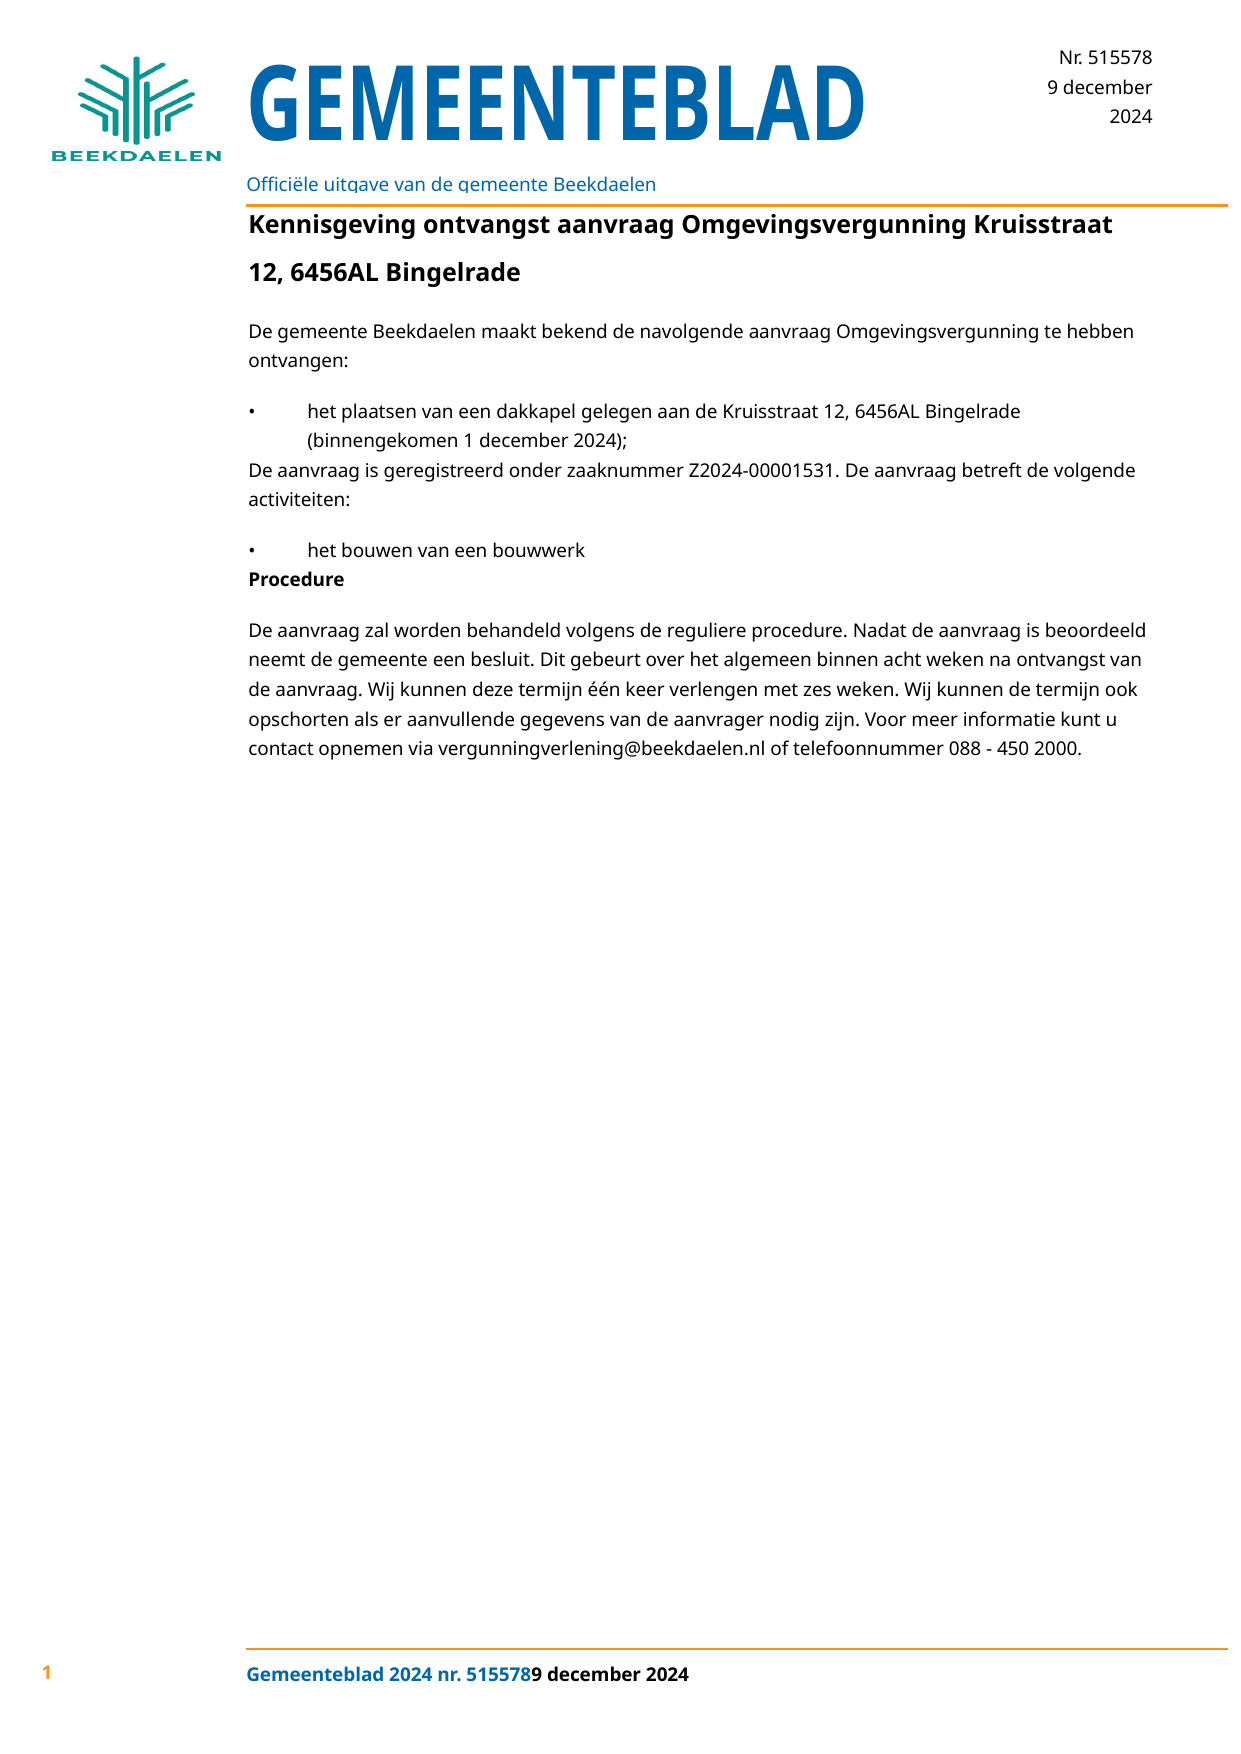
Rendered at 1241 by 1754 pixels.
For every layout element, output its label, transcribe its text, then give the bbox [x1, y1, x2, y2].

text Kennisgeving ontvangst aanvraag Omgevingsvergunning Kruisstraat 12, 6456AL Bingelrade [248, 207, 1152, 288]
list het plaatsen van een dakkapel gelegen aan de Kruisstraat 12, 6456AL Bingelrade (binnengekomen 1 december 2024); [248, 398, 1152, 453]
text De aanvraag zal worden behandeld volgens de reguliere procedure. Nadat de aanvraag is beoordeeld neemt de gemeente een besluit. Dit gebeurt over het algemeen binnen acht weken na ontvangst van de aanvraag. Wij kunnen deze termijn één keer verlengen met zes weken. Wij kunnen de termijn ook opschorten als er aanvullende gegevens van de aanvrager nodig zijn. Voor meer informatie kunt u contact opnemen via vergunningverlening@beekdaelen.nl of telefoonnummer 088 - 450 2000. [248, 617, 1152, 761]
text Procedure [248, 567, 1152, 592]
list het bouwen van een bouwwerk [248, 537, 1152, 563]
text De aanvraag is geregistreerd onder zaaknummer Z2024-00001531. De aanvraag betreft de volgende activiteiten: [248, 457, 1152, 512]
picture [41, 47, 231, 172]
text De gemeente Beekdaelen maakt bekend de navolgende aanvraag Omgevingsvergunning te hebben ontvangen: [248, 318, 1152, 373]
